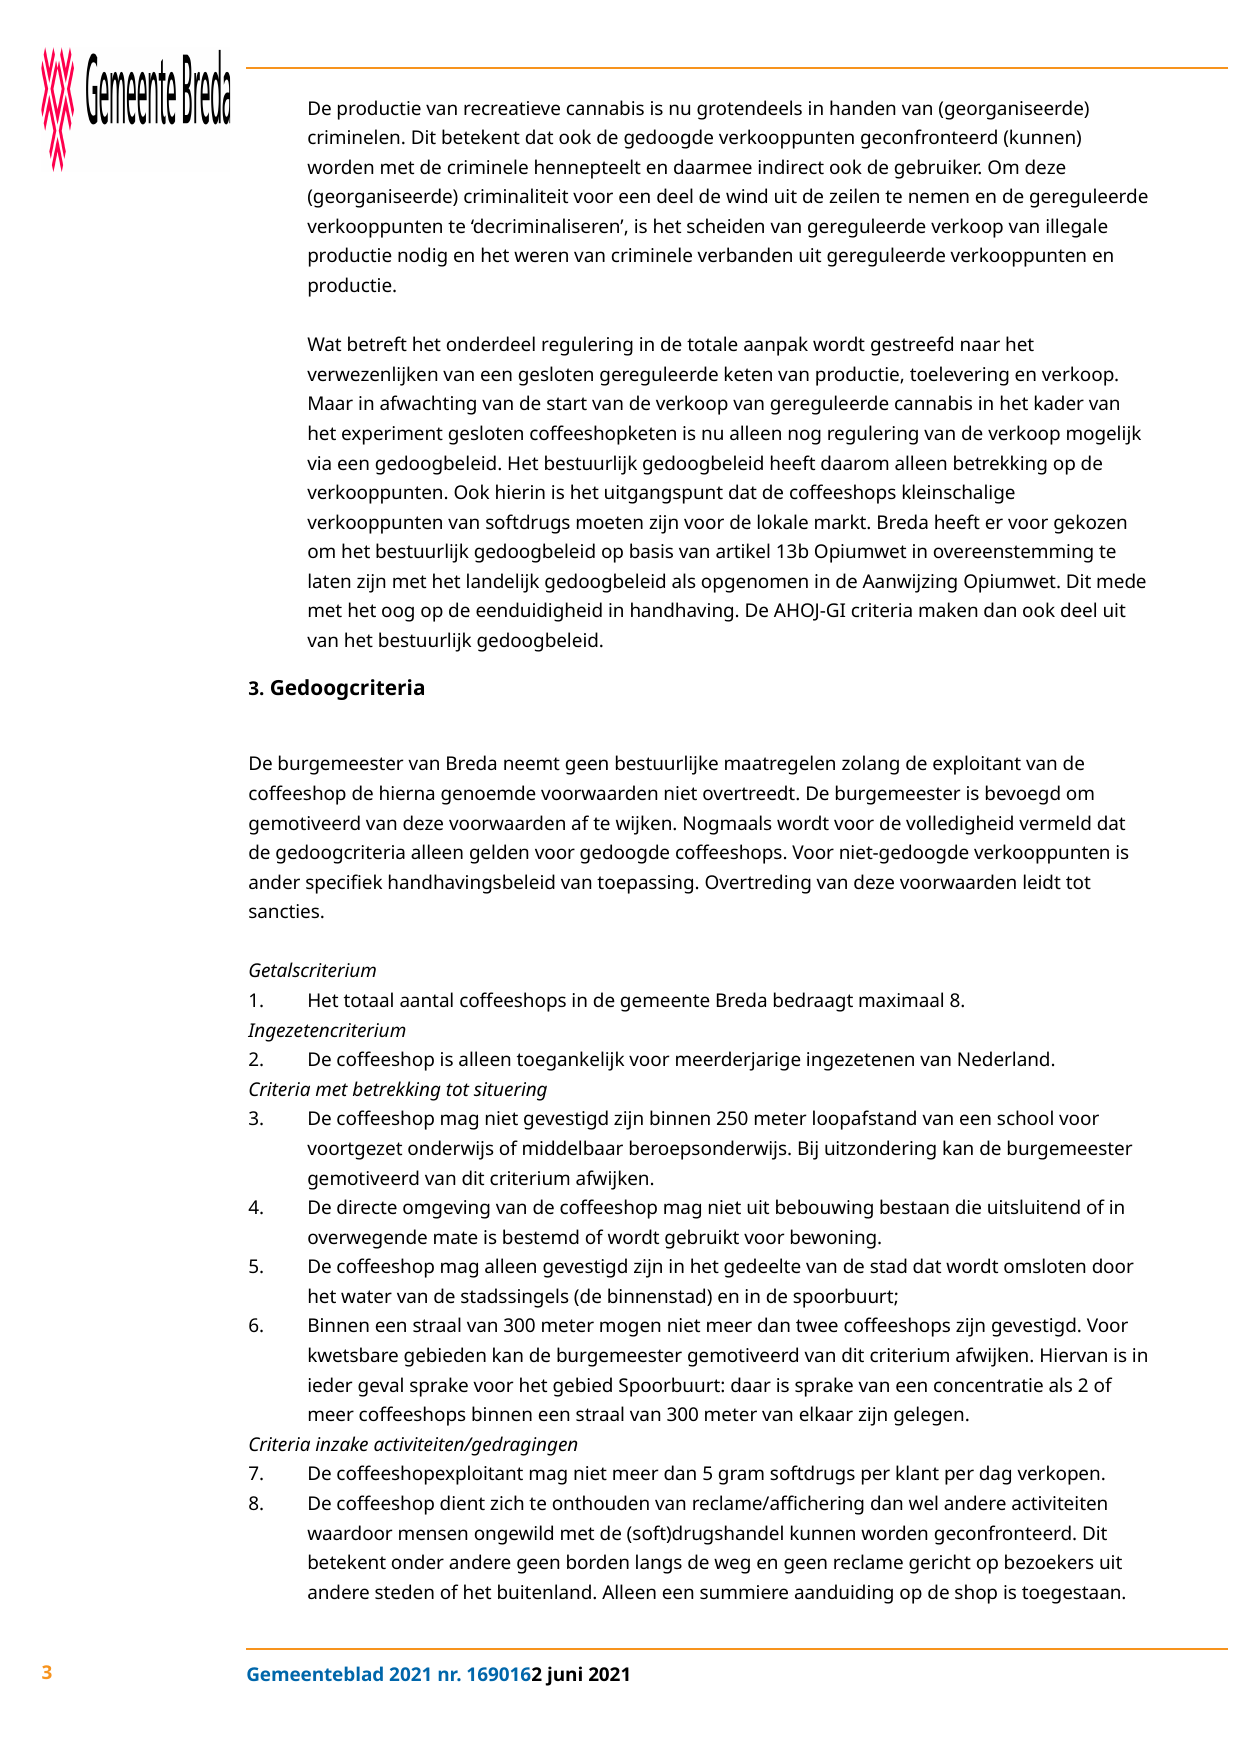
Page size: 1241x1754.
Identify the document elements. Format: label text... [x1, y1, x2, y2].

list De coffeeshop mag niet gevestigd zijn binnen 250 meter loopafstand van een school voor voortgezet onderwijs of middelbaar beroepsonderwijs. Bij uitzondering kan de burgemeester gemotiveerd van dit criterium afwijken. [248, 1106, 1152, 1191]
text Getalscriterium [248, 958, 1152, 983]
list Binnen een straal van 300 meter mogen niet meer dan twee coffeeshops zijn gevestigd. Voor kwetsbare gebieden kan de burgemeester gemotiveerd van dit criterium afwijken. Hiervan is in ieder geval sprake voor het gebied Spoorbuurt: daar is sprake van een concentratie als 2 of meer coffeeshops binnen een straal van 300 meter van elkaar zijn gelegen. [248, 1313, 1152, 1427]
text Criteria inzake activiteiten/gedragingen [248, 1431, 1152, 1457]
list Wat betreft het onderdeel regulering in de totale aanpak wordt gestreefd naar het verwezenlijken van een gesloten gereguleerde keten van productie, toelevering en verkoop. Maar in afwachting van de start van de verkoop van gereguleerde cannabis in het kader van het experiment gesloten coffeeshopketen is nu alleen nog regulering van de verkoop mogelijk via een gedoogbeleid. Het bestuurlijk gedoogbeleid heeft daarom alleen betrekking op de verkooppunten. Ook hierin is het uitgangspunt dat de coffeeshops kleinschalige verkooppunten van softdrugs moeten zijn voor de lokale markt. Breda heeft er voor gekozen om het bestuurlijk gedoogbeleid op basis van artikel 13b Opiumwet in overeenstemming te laten zijn met het landelijk gedoogbeleid als opgenomen in de Aanwijzing Opiumwet. Dit mede met het oog op de eenduidigheid in handhaving. De AHOJ-GI criteria maken dan ook deel uit van het bestuurlijk gedoogbeleid. [248, 331, 1152, 653]
text De burgemeester van Breda neemt geen bestuurlijke maatregelen zolang de exploitant van de coffeeshop de hierna genoemde voorwaarden niet overtreedt. De burgemeester is bevoegd om gemotiveerd van deze voorwaarden af te wijken. Nogmaals wordt voor de volledigheid vermeld dat de gedoogcriteria alleen gelden voor gedoogde coffeeshops. Voor niet-gedoogde verkooppunten is ander specifiek handhavingsbeleid van toepassing. Overtreding van deze voorwaarden leidt tot sancties. [248, 751, 1152, 924]
list Het totaal aantal coffeeshops in de gemeente Breda bedraagt maximaal 8. [248, 987, 1152, 1013]
text Criteria met betrekking tot situering [248, 1076, 1152, 1102]
text Ingezetencriterium [248, 1017, 1152, 1043]
list De coffeeshopexploitant mag niet meer dan 5 gram softdrugs per klant per dag verkopen. [248, 1461, 1152, 1486]
list De coffeeshop dient zich te onthouden van reclame/affichering dan wel andere activiteiten waardoor mensen ongewild met de (soft)drugshandel kunnen worden geconfronteerd. Dit betekent onder andere geen borden langs de weg en geen reclame gericht op bezoekers uit andere steden of het buitenland. Alleen een summiere aanduiding op de shop is toegestaan. [248, 1490, 1152, 1605]
list De coffeeshop is alleen toegankelijk voor meerderjarige ingezetenen van Nederland. [248, 1046, 1152, 1072]
list De productie van recreatieve cannabis is nu grotendeels in handen van (georganiseerde) criminelen. Dit betekent dat ook de gedoogde verkooppunten geconfronteerd (kunnen) worden met de criminele hennepteelt en daarmee indirect ook de gebruiker. Om deze (georganiseerde) criminaliteit voor een deel de wind uit de zeilen te nemen en de gereguleerde verkooppunten te ‘decriminaliseren’, is het scheiden van gereguleerde verkoop van illegale productie nodig en het weren van criminele verbanden uit gereguleerde verkooppunten en productie. [248, 95, 1152, 298]
picture [41, 47, 231, 172]
text 3. Gedoogcriteria [248, 673, 1152, 701]
list De coffeeshop mag alleen gevestigd zijn in het gedeelte van de stad dat wordt omsloten door het water van de stadssingels (de binnenstad) en in de spoorbuurt; [248, 1253, 1152, 1309]
list De directe omgeving van de coffeeshop mag niet uit bebouwing bestaan die uitsluitend of in overwegende mate is bestemd of wordt gebruikt voor bewoning. [248, 1194, 1152, 1250]
